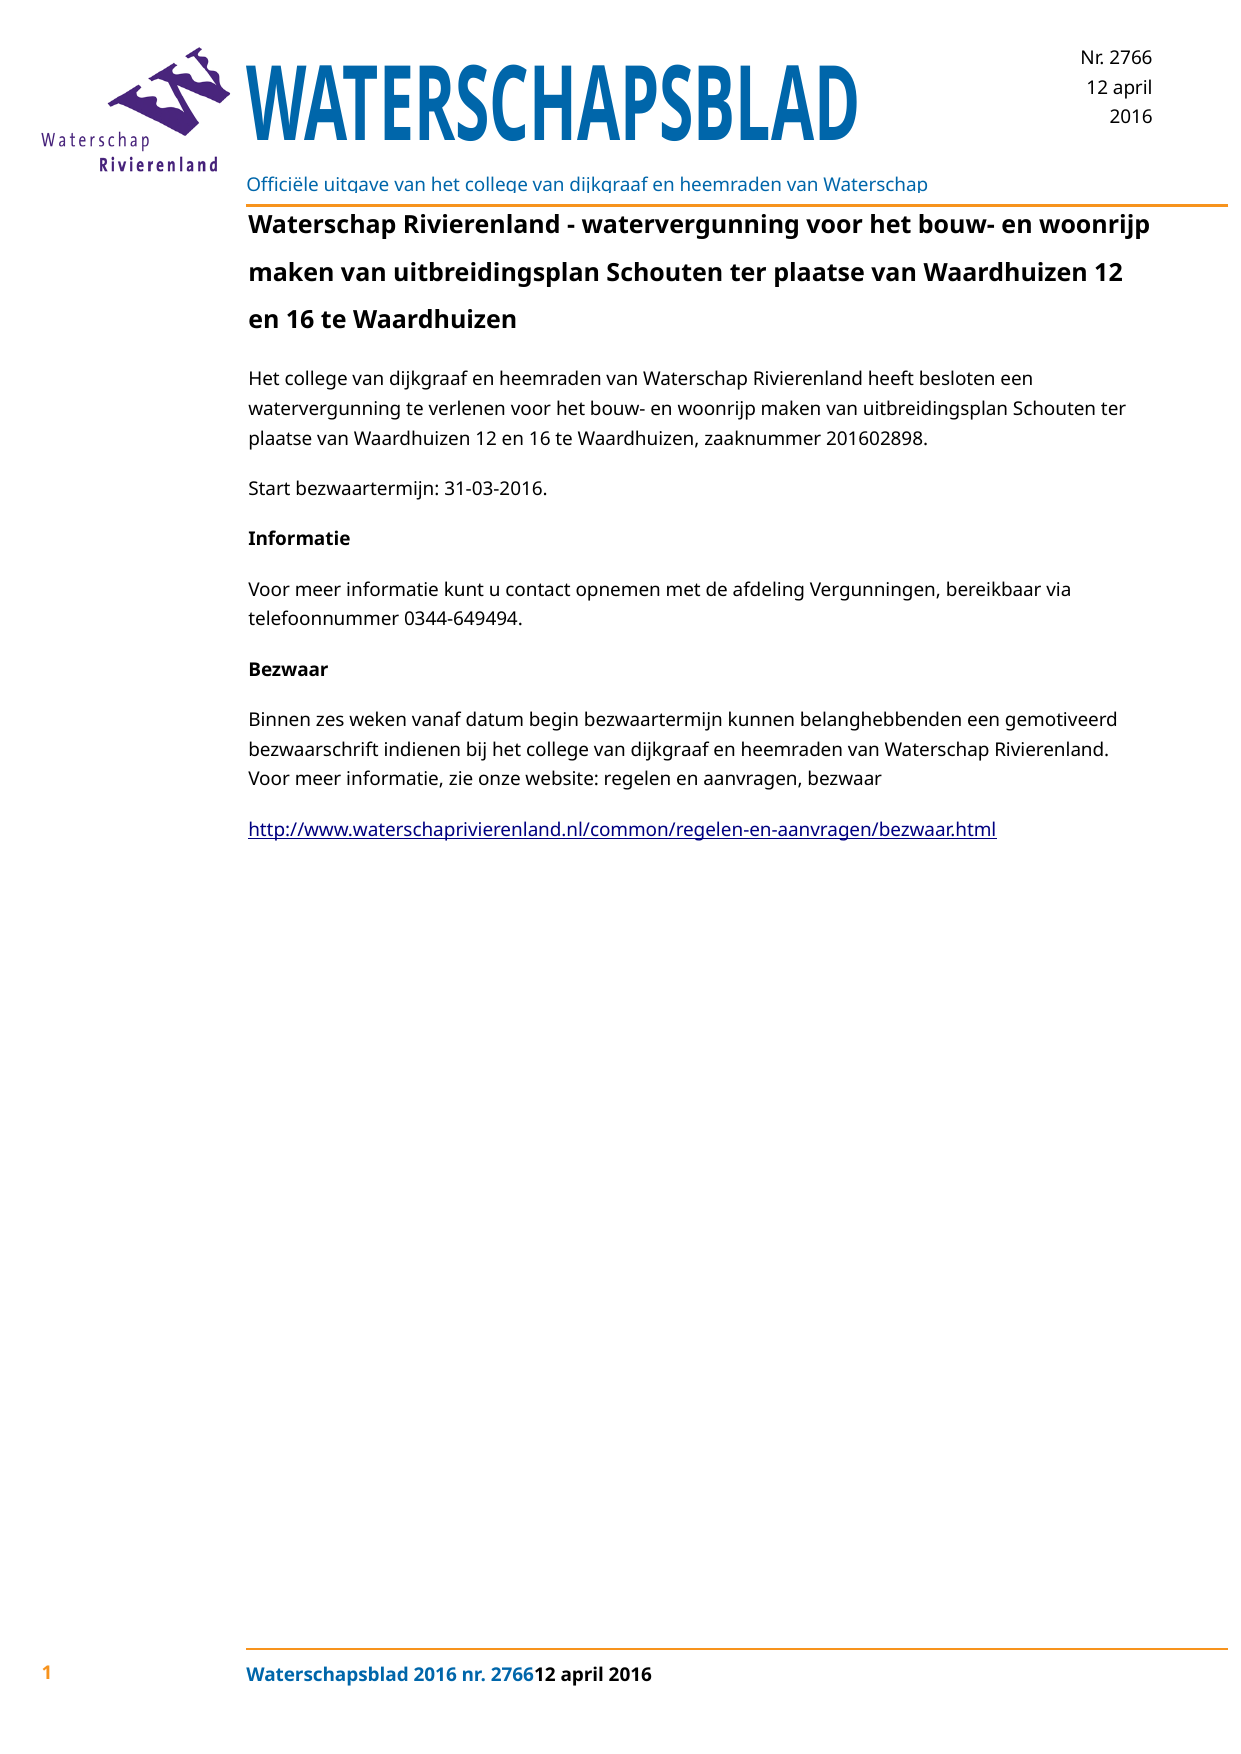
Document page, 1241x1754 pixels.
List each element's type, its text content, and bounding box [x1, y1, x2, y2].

text Bezwaar [248, 656, 1152, 682]
text Waterschap Rivierenland - watervergunning voor het bouw- en woonrijp maken van uitbreidingsplan Schouten ter plaatse van Waardhuizen 12 en 16 te Waardhuizen [248, 207, 1152, 336]
picture [41, 47, 231, 172]
text Voor meer informatie kunt u contact opnemen met de afdeling Vergunningen, bereikbaar via telefoonnummer 0344-649494. [248, 576, 1152, 631]
text http://www.waterschaprivierenland.nl/common/regelen-en-aanvragen/bezwaar.html [248, 816, 1152, 842]
text Informatie [248, 526, 1152, 551]
text Start bezwaartermijn: 31-03-2016. [248, 475, 1152, 501]
text Binnen zes weken vanaf datum begin bezwaartermijn kunnen belanghebbenden een gemotiveerd bezwaarschrift indienen bij het college van dijkgraaf en heemraden van Waterschap Rivierenland. Voor meer informatie, zie onze website: regelen en aanvragen, bezwaar [248, 706, 1152, 791]
text Het college van dijkgraaf en heemraden van Waterschap Rivierenland heeft besloten een watervergunning te verlenen voor het bouw- en woonrijp maken van uitbreidingsplan Schouten ter plaatse van Waardhuizen 12 en 16 te Waardhuizen, zaaknummer 201602898. [248, 366, 1152, 450]
